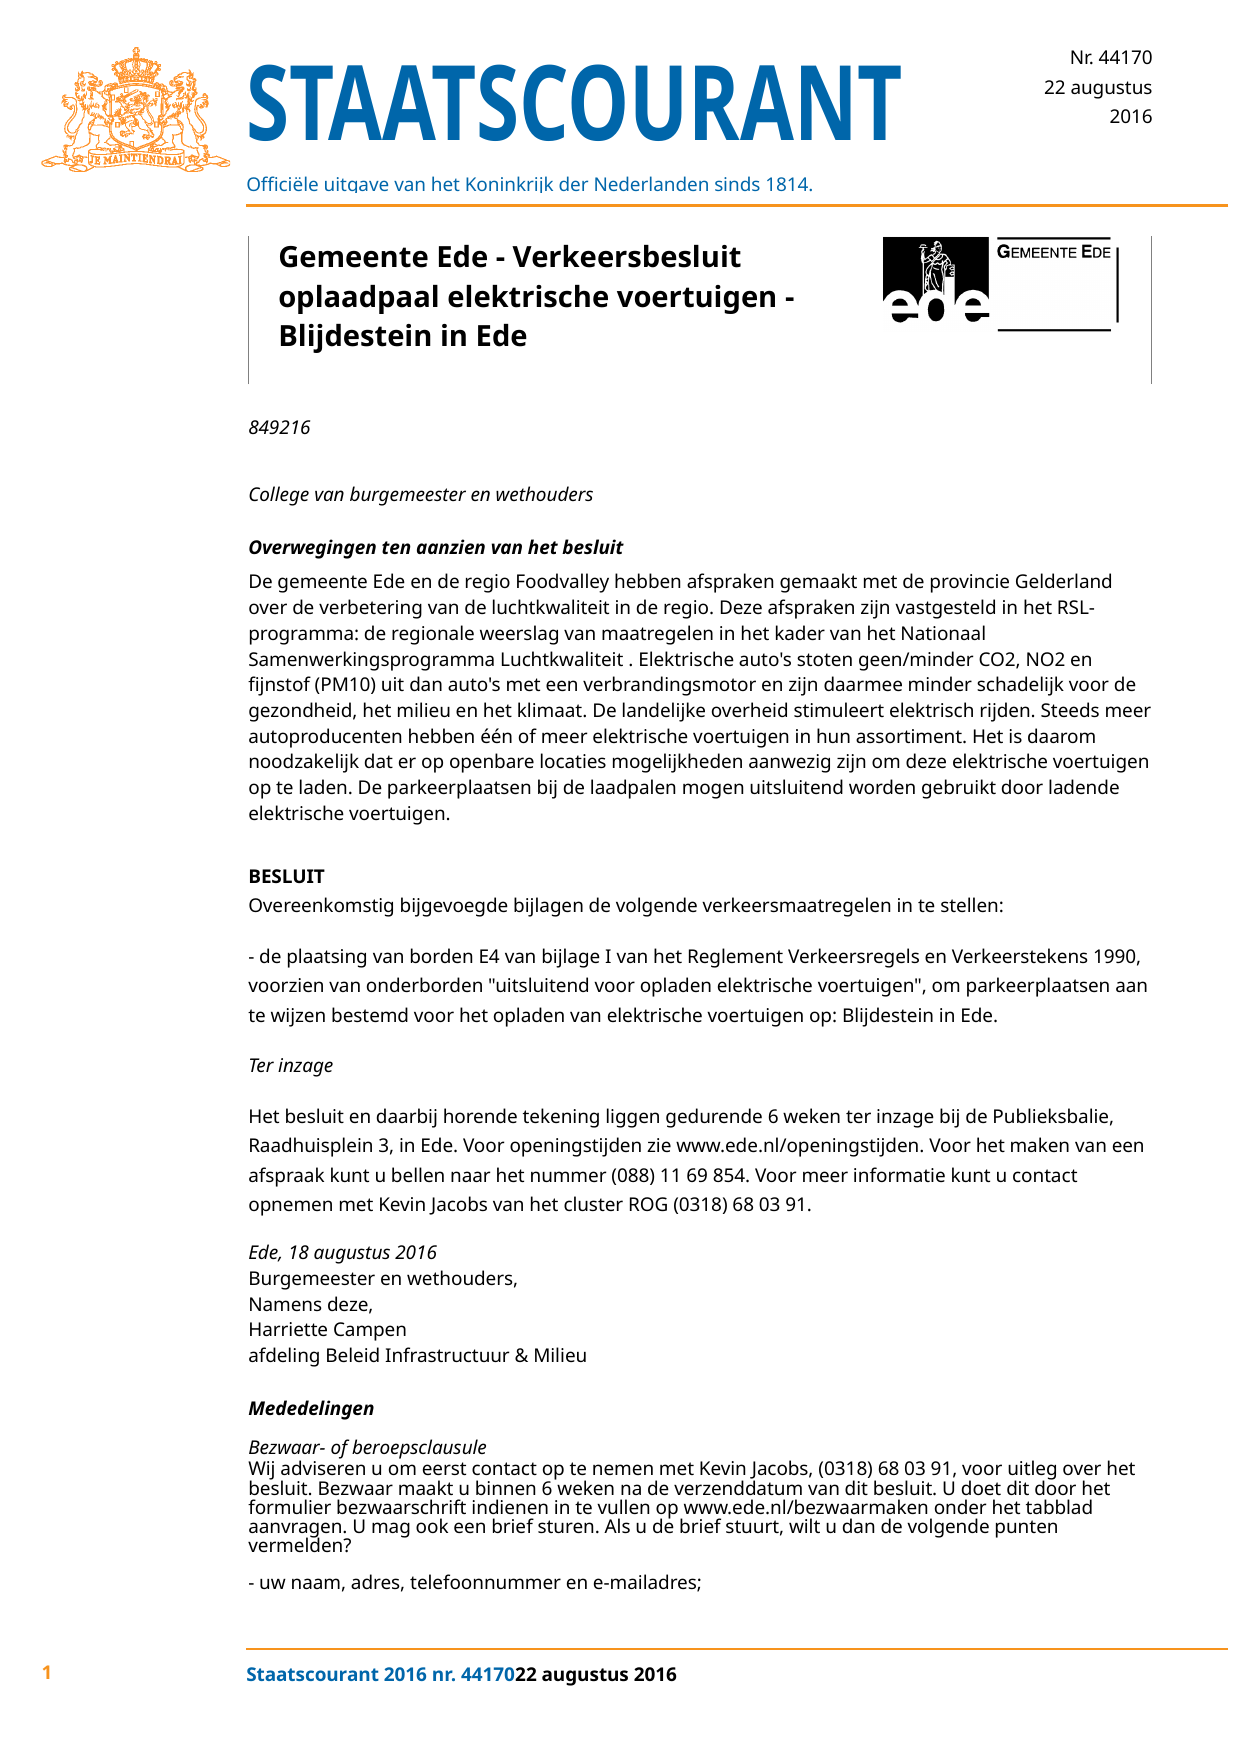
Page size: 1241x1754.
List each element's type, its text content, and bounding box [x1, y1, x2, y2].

table_header [850, 236, 1151, 384]
text Namens deze, [248, 1291, 1152, 1317]
text Overeenkomstig bijgevoegde bijlagen de volgende verkeersmaatregelen in te stellen: [248, 892, 1152, 918]
text Harriette Campen [248, 1317, 1152, 1342]
text Mededelingen [248, 1395, 1152, 1421]
text Ter inzage [248, 1052, 1152, 1078]
picture [41, 47, 231, 172]
text Overwegingen ten aanzien van het besluit [248, 534, 1152, 560]
text - uw naam, adres, telefoonnummer en e-mailadres; [248, 1574, 1152, 1593]
text 849216 [248, 414, 1152, 440]
text College van burgemeester en wethouders [248, 482, 1152, 507]
text Bezwaar- of beroepsclausule [248, 1434, 1152, 1460]
text De gemeente Ede en de regio Foodvalley hebben afspraken gemaakt met de provincie Gelderland over de verbetering van de luchtkwaliteit in de regio. Deze afspraken zijn vastgesteld in het RSL-programma: de regionale weerslag van maatregelen in het kader van het Nationaal Samenwerkingsprogramma Luchtkwaliteit . Elektrische auto's stoten geen/minder CO2, NO2 en fijnstof (PM10) uit dan auto's met een verbrandingsmotor en zijn daarmee minder schadelijk voor de gezondheid, het milieu en het klimaat. De landelijke overheid stimuleert elektrisch rijden. Steeds meer autoproducenten hebben één of meer elektrische voertuigen in hun assortiment. Het is daarom noodzakelijk dat er op openbare locaties mogelijkheden aanwezig zijn om deze elektrische voertuigen op te laden. De parkeerplaatsen bij de laadpalen mogen uitsluitend worden gebruikt door ladende elektrische voertuigen. [248, 568, 1152, 826]
text BESLUIT [248, 863, 1152, 888]
text Burgemeester en wethouders, [248, 1265, 1152, 1291]
table_header Gemeente Ede - Verkeersbesluit oplaadpaal elektrische voertuigen - Blijdestein in Ede [249, 236, 850, 384]
text afdeling Beleid Infrastructuur & Milieu [248, 1342, 1152, 1368]
text Ede, 18 augustus 2016 [248, 1239, 1152, 1265]
text Het besluit en daarbij horende tekening liggen gedurende 6 weken ter inzage bij de Publieksbalie, Raadhuisplein 3, in Ede. Voor openingstijden zie www.ede.nl/openingstijden. Voor het maken van een afspraak kunt u bellen naar het nummer (088) 11 69 854. Voor meer informatie kunt u contact opnemen met Kevin Jacobs van het cluster ROG (0318) 68 03 91. [248, 1103, 1152, 1217]
text Wij adviseren u om eerst contact op te nemen met Kevin Jacobs, (0318) 68 03 91, voor uitleg over het besluit. Bezwaar maakt u binnen 6 weken na de verzenddatum van dit besluit. U doet dit door het formulier bezwaarschrift indienen in te vullen op www.ede.nl/bezwaarmaken onder het tabblad aanvragen. U mag ook een brief sturen. Als u de brief stuurt, wilt u dan de volgende punten vermelden? [248, 1460, 1152, 1557]
text - de plaatsing van borden E4 van bijlage I van het Reglement Verkeersregels en Verkeerstekens 1990, voorzien van onderborden "uitsluitend voor opladen elektrische voertuigen", om parkeerplaatsen aan te wijzen bestemd voor het opladen van elektrische voertuigen op: Blijdestein in Ede. [248, 943, 1152, 1028]
picture [882, 236, 1119, 332]
